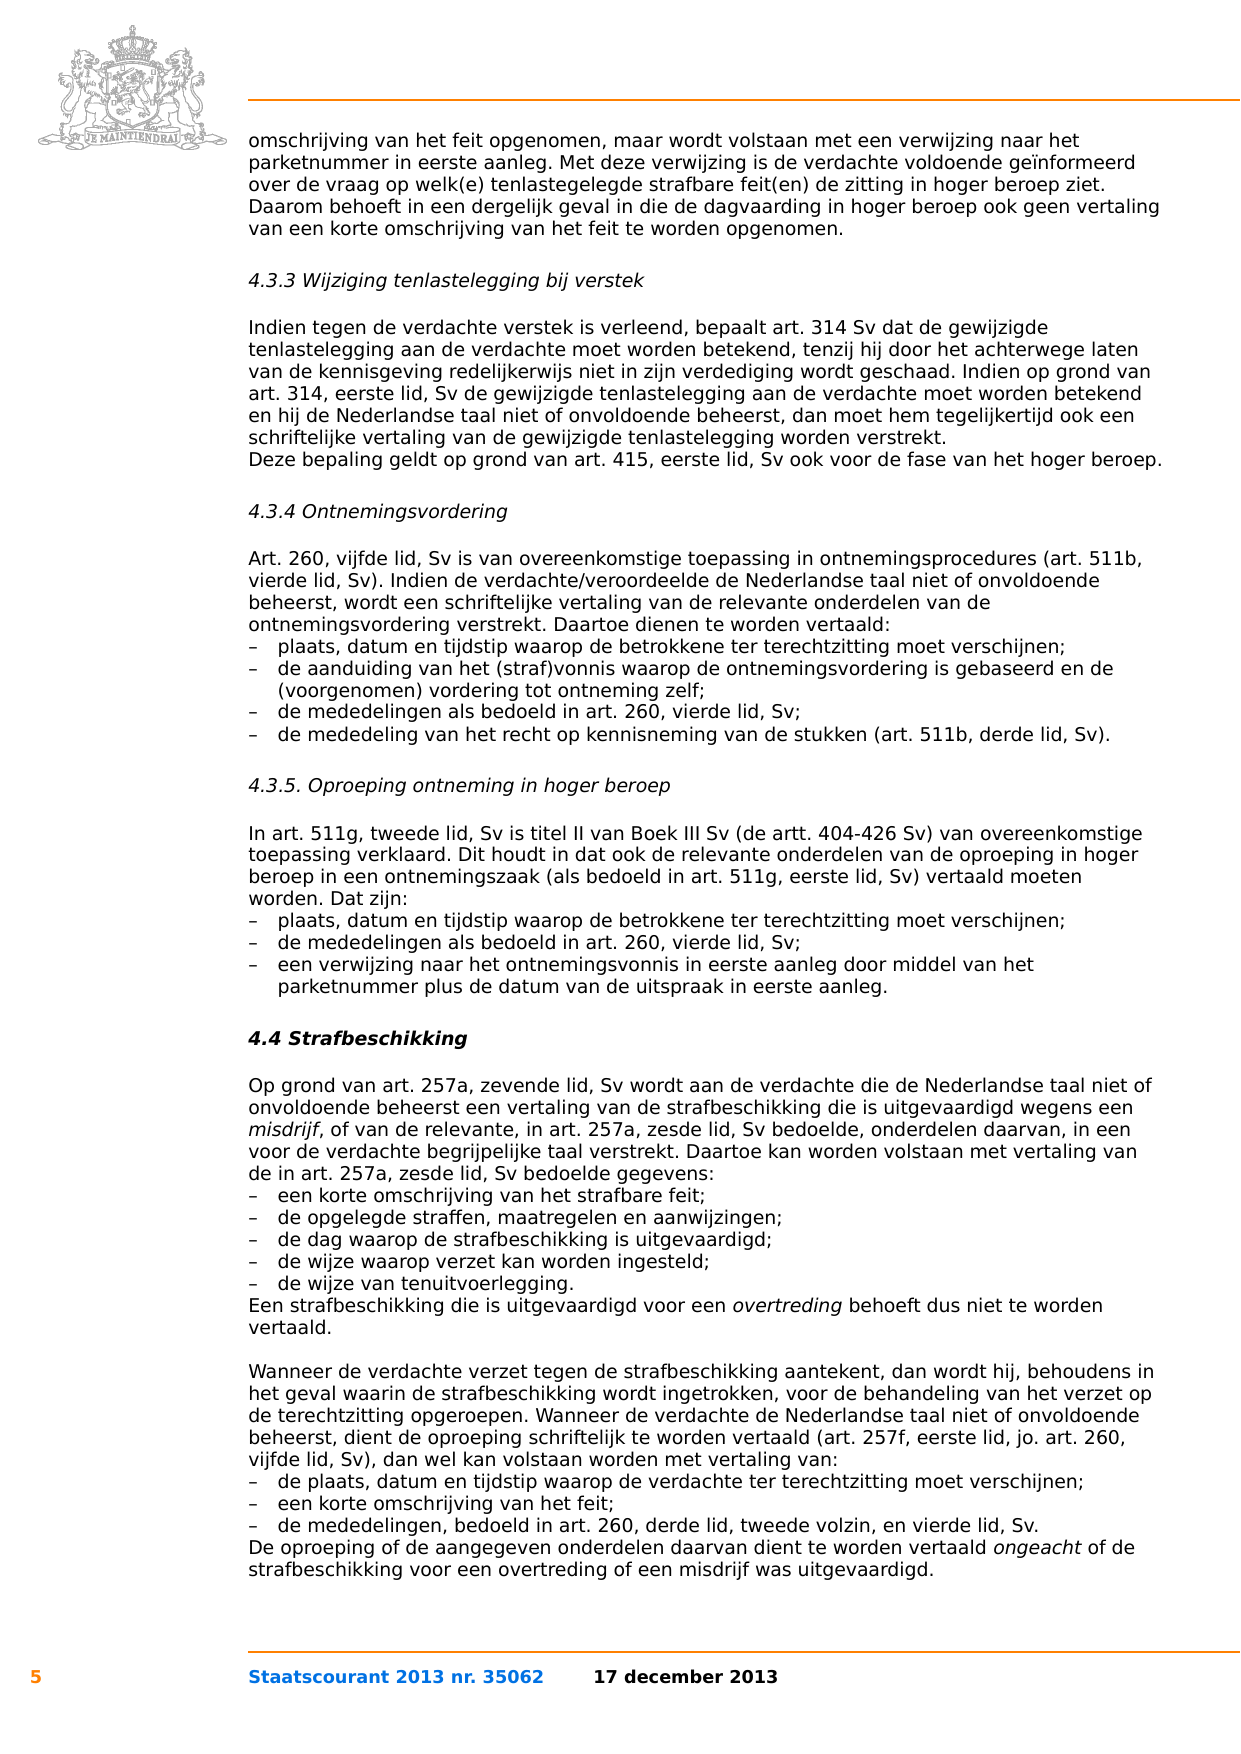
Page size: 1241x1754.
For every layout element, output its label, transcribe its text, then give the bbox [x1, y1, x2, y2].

text – een korte omschrijving van het feit; [248, 1493, 1163, 1515]
text Op grond van art. 257a, zevende lid, Sv wordt aan de verdachte die de Nederlandse taal niet of onvoldoende beheerst een vertaling van de strafbeschikking die is uitgevaardigd wegens een misdrijf, of van de relevante, in art. 257a, zesde lid, Sv bedoelde, onderdelen daarvan, in een voor de verdachte begrijpelijke taal verstrekt. Daartoe kan worden volstaan met vertaling van de in art. 257a, zesde lid, Sv bedoelde gegevens: [248, 1075, 1163, 1185]
text – de aanduiding van het (straf)vonnis waarop de ontnemingsvordering is gebaseerd en de (voorgenomen) vordering tot ontneming zelf; [248, 657, 1163, 701]
text – de opgelegde straffen, maatregelen en aanwijzingen; [248, 1207, 1163, 1229]
text De oproeping of de aangegeven onderdelen daarvan dient te worden vertaald ongeacht of de strafbeschikking voor een overtreding of een misdrijf was uitgevaardigd. [248, 1537, 1163, 1581]
text Een strafbeschikking die is uitgevaardigd voor een overtreding behoeft dus niet te worden vertaald. [248, 1295, 1163, 1339]
picture [38, 25, 227, 150]
text Wanneer de verdachte verzet tegen de strafbeschikking aantekent, dan wordt hij, behoudens in het geval waarin de strafbeschikking wordt ingetrokken, voor de behandeling van het verzet op de terechtzitting opgeroepen. Wanneer de verdachte de Nederlandse taal niet of onvoldoende beheerst, dient de oproeping schriftelijk te worden vertaald (art. 257f, eerste lid, jo. art. 260, vijfde lid, Sv), dan wel kan volstaan worden met vertaling van: [248, 1361, 1163, 1471]
text – de mededeling van het recht op kennisneming van de stukken (art. 511b, derde lid, Sv). [248, 723, 1163, 745]
text In art. 511g, tweede lid, Sv is titel II van Boek III Sv (de artt. 404-426 Sv) van overeenkomstige toepassing verklaard. Dit houdt in dat ook de relevante onderdelen van de oproeping in hoger beroep in een ontnemingszaak (als bedoeld in art. 511g, eerste lid, Sv) vertaald moeten worden. Dat zijn: [248, 822, 1163, 910]
text – de mededelingen als bedoeld in art. 260, vierde lid, Sv; [248, 701, 1163, 723]
text – de mededelingen als bedoeld in art. 260, vierde lid, Sv; [248, 932, 1163, 954]
text Deze bepaling geldt op grond van art. 415, eerste lid, Sv ook voor de fase van het hoger beroep. [248, 449, 1163, 471]
subtitle 4.3.5. Oproeping ontneming in hoger beroep [248, 775, 1163, 797]
text – de plaats, datum en tijdstip waarop de verdachte ter terechtzitting moet verschijnen; [248, 1471, 1163, 1493]
subtitle 4.3.3 Wijziging tenlastelegging bij verstek [248, 270, 1163, 292]
subtitle 4.4 Strafbeschikking [248, 1028, 1163, 1050]
subtitle 4.3.4 Ontnemingsvordering [248, 501, 1163, 523]
text – de dag waarop de strafbeschikking is uitgevaardigd; [248, 1229, 1163, 1251]
text – een verwijzing naar het ontnemingsvonnis in eerste aanleg door middel van het parketnummer plus de datum van de uitspraak in eerste aanleg. [248, 954, 1163, 998]
text – de mededelingen, bedoeld in art. 260, derde lid, tweede volzin, en vierde lid, Sv. [248, 1515, 1163, 1537]
text – de wijze waarop verzet kan worden ingesteld; [248, 1251, 1163, 1273]
text Art. 260, vijfde lid, Sv is van overeenkomstige toepassing in ontnemingsprocedures (art. 511b, vierde lid, Sv). Indien de verdachte/veroordeelde de Nederlandse taal niet of onvoldoende beheerst, wordt een schriftelijke vertaling van de relevante onderdelen van de ontnemingsvordering verstrekt. Daartoe dienen te worden vertaald: [248, 548, 1163, 636]
text Indien tegen de verdachte verstek is verleend, bepaalt art. 314 Sv dat de gewijzigde tenlastelegging aan de verdachte moet worden betekend, tenzij hij door het achterwege laten van de kennisgeving redelijkerwijs niet in zijn verdediging wordt geschaad. Indien op grond van art. 314, eerste lid, Sv de gewijzigde tenlastelegging aan de verdachte moet worden betekend en hij de Nederlandse taal niet of onvoldoende beheerst, dan moet hem tegelijkertijd ook een schriftelijke vertaling van de gewijzigde tenlastelegging worden verstrekt. [248, 317, 1163, 449]
text – de wijze van tenuitvoerlegging. [248, 1273, 1163, 1295]
text – plaats, datum en tijdstip waarop de betrokkene ter terechtzitting moet verschijnen; [248, 636, 1163, 657]
text omschrijving van het feit opgenomen, maar wordt volstaan met een verwijzing naar het parketnummer in eerste aanleg. Met deze verwijzing is de verdachte voldoende geïnformeerd over de vraag op welk(e) tenlastegelegde strafbare feit(en) de zitting in hoger beroep ziet. Daarom behoeft in een dergelijk geval in die de dagvaarding in hoger beroep ook geen vertaling van een korte omschrijving van het feit te worden opgenomen. [248, 130, 1163, 240]
text – een korte omschrijving van het strafbare feit; [248, 1185, 1163, 1207]
text – plaats, datum en tijdstip waarop de betrokkene ter terechtzitting moet verschijnen; [248, 910, 1163, 932]
